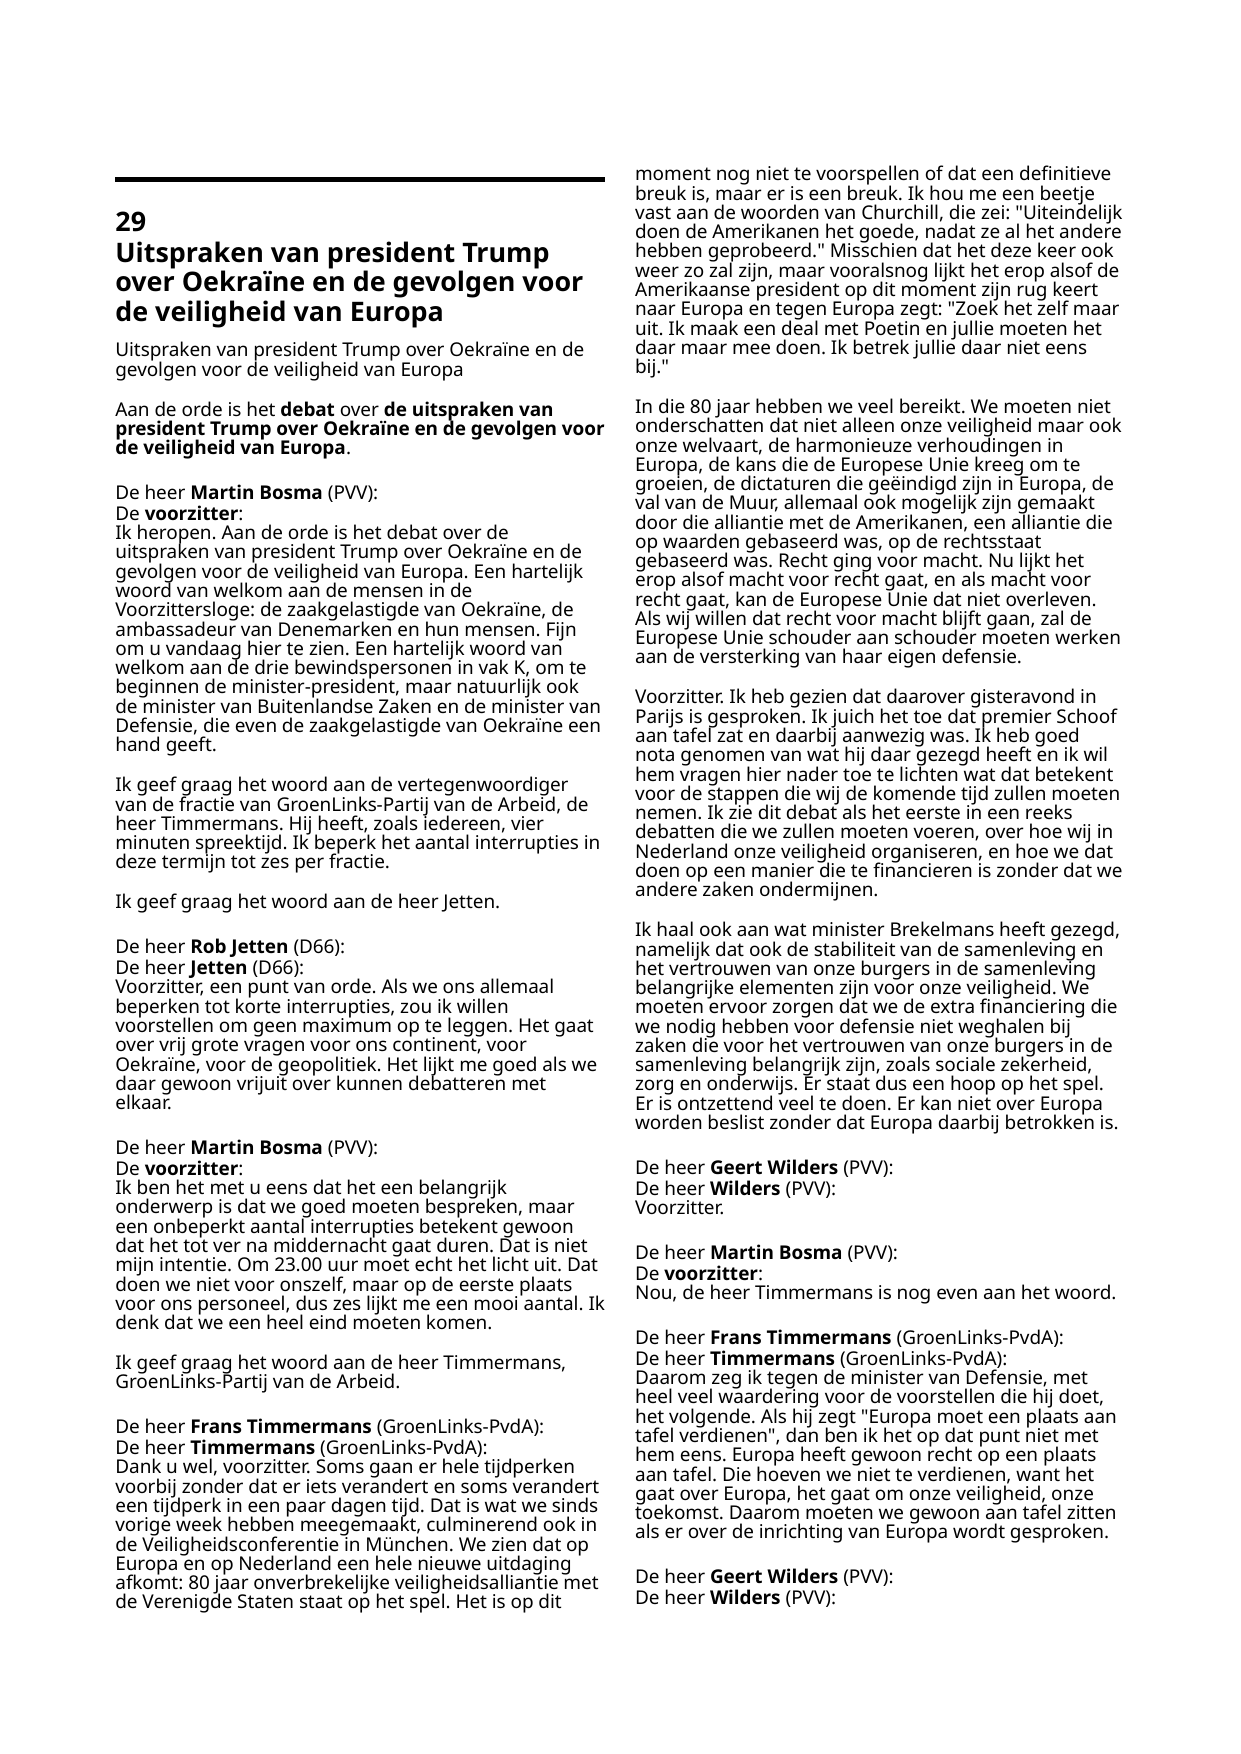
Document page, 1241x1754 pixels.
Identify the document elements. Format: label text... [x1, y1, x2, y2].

text moment nog niet te voorspellen of dat een definitieve breuk is, maar er is een breuk. Ik hou me een beetje vast aan de woorden van Churchill, die zei: "Uiteindelijk doen de Amerikanen het goede, nadat ze al het andere hebben geprobeerd." Misschien dat het deze keer ook weer zo zal zijn, maar vooralsnog lijkt het erop alsof de Amerikaanse president op dit moment zijn rug keert naar Europa en tegen Europa zegt: "Zoek het zelf maar uit. Ik maak een deal met Poetin en jullie moeten het daar maar mee doen. Ik betrek jullie daar niet eens bij." [635, 165, 1125, 377]
text Voorzitter. [635, 1199, 1125, 1218]
text De voorzitter: [115, 1160, 605, 1179]
text De heer Rob Jetten (D66): [115, 933, 605, 959]
text Aan de orde is het debat over de uitspraken van president Trump over Oekraïne en de gevolgen voor de veiligheid van Europa. [115, 401, 605, 458]
text Dank u wel, voorzitter. Soms gaan er hele tijdperken voorbij zonder dat er iets verandert en soms verandert een tijdperk in een paar dagen tijd. Dat is wat we sinds vorige week hebben meegemaakt, culminerend ook in de Veiligheidsconferentie in München. We zien dat op Europa en op Nederland een hele nieuwe uitdaging afkomt: 80 jaar onverbrekelijke veiligheidsalliantie met de Verenigde Staten staat op het spel. Het is op dit [115, 1458, 605, 1613]
text In die 80 jaar hebben we veel bereikt. We moeten niet onderschatten dat niet alleen onze veiligheid maar ook onze welvaart, de harmonieuze verhoudingen in Europa, de kans die de Europese Unie kreeg om te groeien, de dictaturen die geëindigd zijn in Europa, de val van de Muur, allemaal ook mogelijk zijn gemaakt door die alliantie met de Amerikanen, een alliantie die op waarden gebaseerd was, op de rechtsstaat gebaseerd was. Recht ging voor macht. Nu lijkt het erop alsof macht voor recht gaat, en als macht voor recht gaat, kan de Europese Unie dat niet overleven. Als wij willen dat recht voor macht blijft gaan, zal de Europese Unie schouder aan schouder moeten werken aan de versterking van haar eigen defensie. [635, 398, 1125, 668]
text De heer Wilders (PVV): [635, 1589, 1125, 1608]
text De heer Frans Timmermans (GroenLinks-PvdA): [115, 1413, 605, 1439]
text Daarom zeg ik tegen de minister van Defensie, met heel veel waardering voor de voorstellen die hij doet, het volgende. Als hij zegt "Europa moet een plaats aan tafel verdienen", dan ben ik het op dat punt niet met hem eens. Europa heeft gewoon recht op een plaats aan tafel. Die hoeven we niet te verdienen, want het gaat over Europa, het gaat om onze veiligheid, onze toekomst. Daarom moeten we gewoon aan tafel zitten als er over de inrichting van Europa wordt gesproken. [635, 1369, 1125, 1543]
text Uitspraken van president Trump over Oekraïne en de gevolgen voor de veiligheid van Europa [115, 239, 605, 341]
text Ik geef graag het woord aan de heer Jetten. [115, 893, 605, 913]
text De heer Timmermans (GroenLinks-PvdA): [115, 1439, 605, 1458]
text Ik geef graag het woord aan de vertegenwoordiger van de fractie van GroenLinks-Partij van de Arbeid, de heer Timmermans. Hij heeft, zoals iedereen, vier minuten spreektijd. Ik beperk het aantal interrupties in deze termijn tot zes per fractie. [115, 776, 605, 873]
text De heer Geert Wilders (PVV): [635, 1154, 1125, 1180]
text Voorzitter. Ik heb gezien dat daarover gisteravond in Parijs is gesproken. Ik juich het toe dat premier Schoof aan tafel zat en daarbij aanwezig was. Ik heb goed nota genomen van wat hij daar gezegd heeft en ik wil hem vragen hier nader toe te lichten wat dat betekent voor de stappen die wij de komende tijd zullen moeten nemen. Ik zie dit debat als het eerste in een reeks debatten die we zullen moeten voeren, over hoe wij in Nederland onze veiligheid organiseren, en hoe we dat doen op een manier die te financieren is zonder dat we andere zaken ondermijnen. [635, 688, 1125, 901]
text 29 [115, 203, 605, 239]
text De heer Martin Bosma (PVV): [115, 479, 605, 505]
text Ik geef graag het woord aan de heer Timmermans, GroenLinks-Partij van de Arbeid. [115, 1354, 605, 1393]
text Voorzitter, een punt van orde. Als we ons allemaal beperken tot korte interrupties, zou ik willen voorstellen om geen maximum op te leggen. Het gaat over vrij grote vragen voor ons continent, voor Oekraïne, voor de geopolitiek. Het lijkt me goed als we daar gewoon vrijuit over kunnen debatteren met elkaar. [115, 978, 605, 1113]
text Ik haal ook aan wat minister Brekelmans heeft gezegd, namelijk dat ook de stabiliteit van de samenleving en het vertrouwen van onze burgers in de samenleving belangrijke elementen zijn voor onze veiligheid. We moeten ervoor zorgen dat we de extra financiering die we nodig hebben voor defensie niet weghalen bij zaken die voor het vertrouwen van onze burgers in de samenleving belangrijk zijn, zoals sociale zekerheid, zorg en onderwijs. Er staat dus een hoop op het spel. Er is ontzettend veel te doen. Er kan niet over Europa worden beslist zonder dat Europa daarbij betrokken is. [635, 921, 1125, 1133]
text Nou, de heer Timmermans is nog even aan het woord. [635, 1284, 1125, 1303]
text De heer Jetten (D66): [115, 959, 605, 978]
text De heer Timmermans (GroenLinks-PvdA): [635, 1350, 1125, 1369]
text De heer Frans Timmermans (GroenLinks-PvdA): [635, 1324, 1125, 1350]
text De heer Martin Bosma (PVV): [115, 1134, 605, 1160]
text De voorzitter: [635, 1265, 1125, 1284]
text Ik ben het met u eens dat het een belangrijk onderwerp is dat we goed moeten bespreken, maar een onbeperkt aantal interrupties betekent gewoon dat het tot ver na middernacht gaat duren. Dat is niet mijn intentie. Om 23.00 uur moet echt het licht uit. Dat doen we niet voor onszelf, maar op de eerste plaats voor ons personeel, dus zes lijkt me een mooi aantal. Ik denk dat we een heel eind moeten komen. [115, 1179, 605, 1333]
text De heer Martin Bosma (PVV): [635, 1239, 1125, 1265]
text De voorzitter: [115, 505, 605, 524]
text De heer Geert Wilders (PVV): [635, 1563, 1125, 1589]
text Uitspraken van president Trump over Oekraïne en de gevolgen voor de veiligheid van Europa [115, 341, 605, 380]
text Ik heropen. Aan de orde is het debat over de uitspraken van president Trump over Oekraïne en de gevolgen voor de veiligheid van Europa. Een hartelijk woord van welkom aan de mensen in de Voorzittersloge: de zaakgelastigde van Oekraïne, de ambassadeur van Denemarken en hun mensen. Fijn om u vandaag hier te zien. Een hartelijk woord van welkom aan de drie bewindspersonen in vak K, om te beginnen de minister-president, maar natuurlijk ook de minister van Buitenlandse Zaken en de minister van Defensie, die even de zaakgelastigde van Oekraïne een hand geeft. [115, 524, 605, 756]
text De heer Wilders (PVV): [635, 1180, 1125, 1199]
